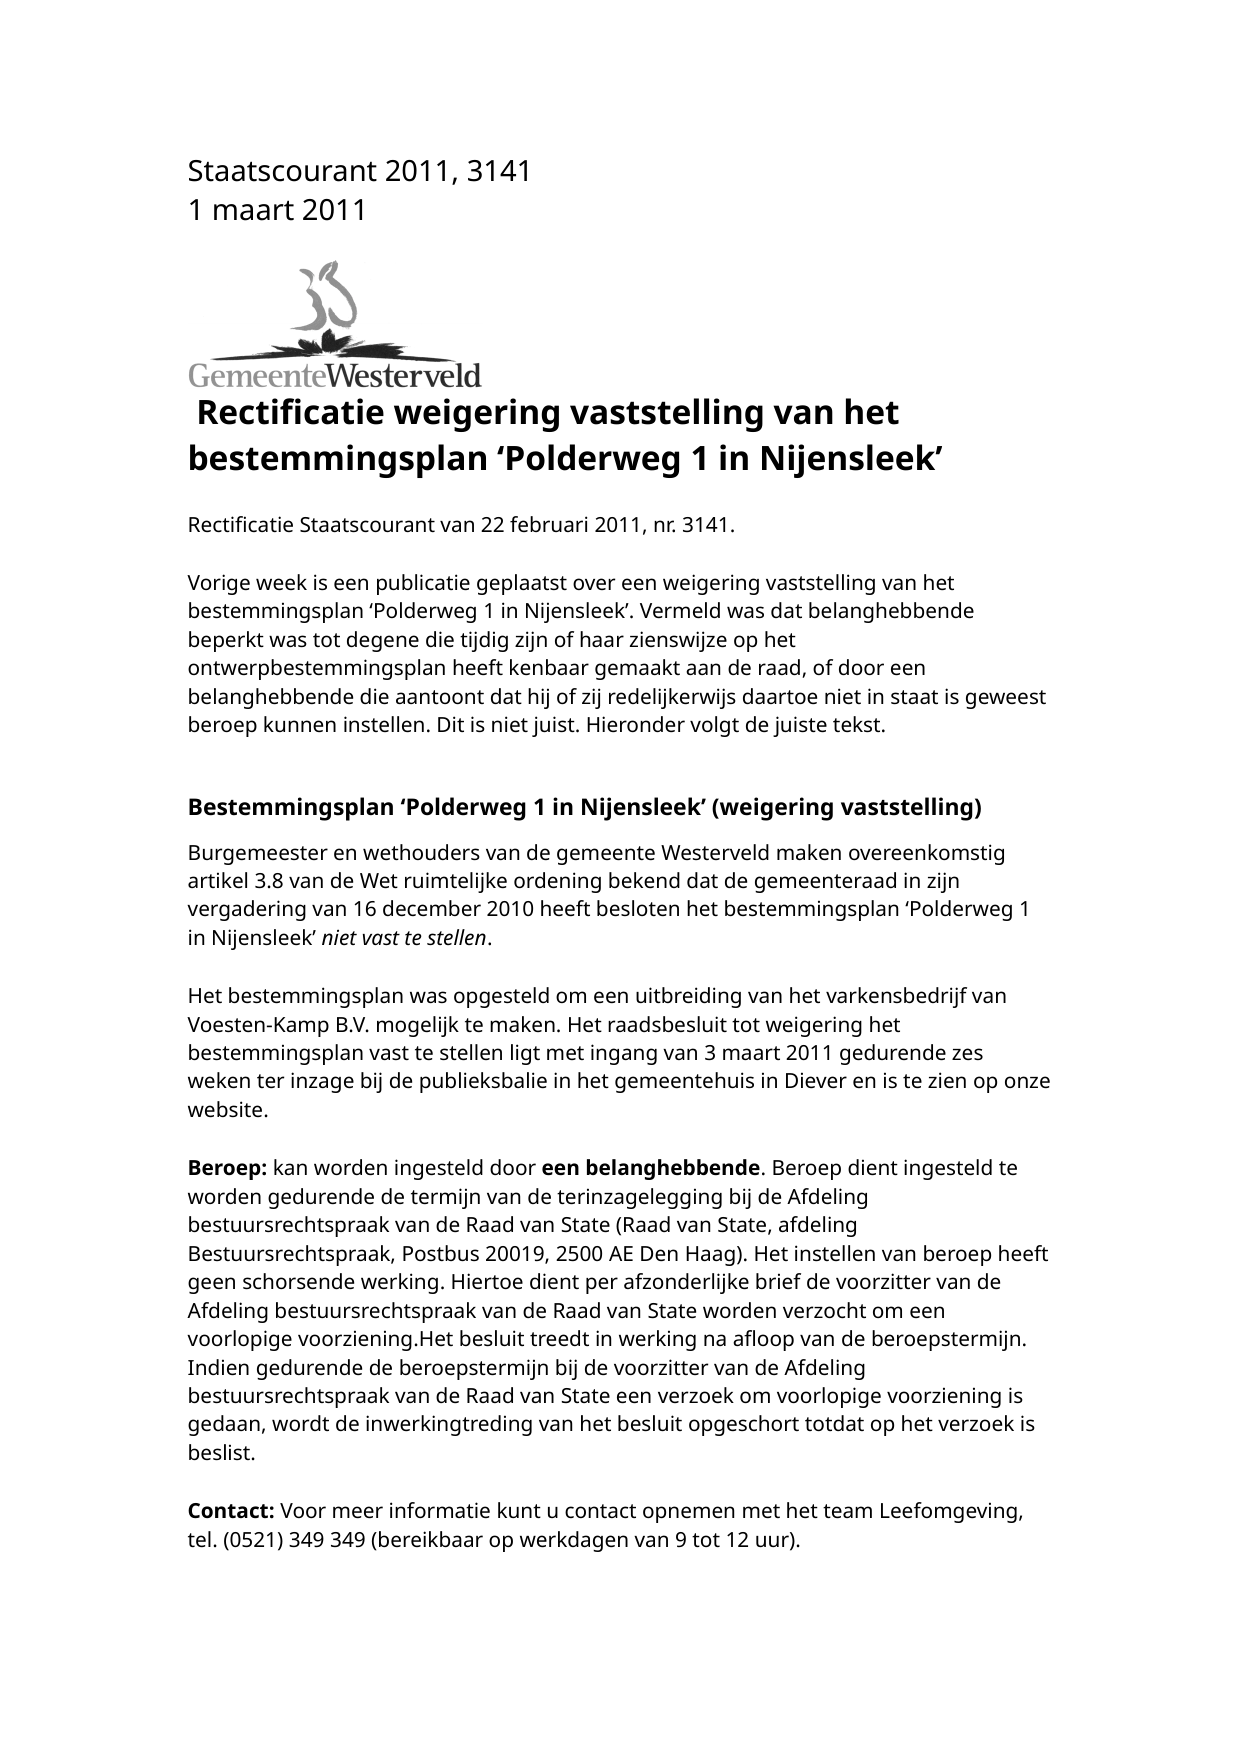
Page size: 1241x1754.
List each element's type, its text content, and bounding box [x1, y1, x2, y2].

subtitle Bestemmingsplan ‘Polderweg 1 in Nijensleek’ (weigering vaststelling) [187, 791, 1053, 823]
text Contact: Voor meer informatie kunt u contact opnemen met het team Leefomgeving, tel. (0521) 349 349 (bereikbaar op werkdagen van 9 tot 12 uur). [187, 1496, 1053, 1553]
text Vorige week is een publicatie geplaatst over een weigering vaststelling van het bestemmingsplan ‘Polderweg 1 in Nijensleek’. Vermeld was dat belanghebbende beperkt was tot degene die tijdig zijn of haar zienswijze op het ontwerpbestemmingsplan heeft kenbaar gemaakt aan de raad, of door een belanghebbende die aantoont dat hij of zij redelijkerwijs daartoe niet in staat is geweest beroep kunnen instellen. Dit is niet juist. Hieronder volgt de juiste tekst. [187, 568, 1053, 739]
text Het bestemmingsplan was opgesteld om een uitbreiding van het varkensbedrijf van Voesten-Kamp B.V. mogelijk te maken. Het raadsbesluit tot weigering het bestemmingsplan vast te stellen ligt met ingang van 3 maart 2011 gedurende zes weken ter inzage bij de publieksbalie in het gemeentehuis in Diever en is te zien op onze website. [187, 981, 1053, 1123]
text Rectificatie Staatscourant van 22 februari 2011, nr. 3141. [187, 510, 1053, 538]
text Staatscourant 2011, 3141 [187, 150, 1053, 190]
picture [187, 258, 484, 389]
text Burgemeester en wethouders van de gemeente Westerveld maken overeenkomstig artikel 3.8 van de Wet ruimtelijke ordening bekend dat de gemeenteraad in zijn vergadering van 16 december 2010 heeft besloten het bestemmingsplan ‘Polderweg 1 in Nijensleek’ niet vast te stellen. [187, 838, 1053, 951]
subtitle Rectificatie weigering vaststelling van het bestemmingsplan ‘Polderweg 1 in Nijensleek’ [187, 271, 1053, 480]
text 1 maart 2011 [187, 190, 1053, 229]
text Beroep: kan worden ingesteld door een belanghebbende. Beroep dient ingesteld te worden gedurende de termijn van de terinzagelegging bij de Afdeling bestuursrechtspraak van de Raad van State (Raad van State, afdeling Bestuursrechtspraak, Postbus 20019, 2500 AE Den Haag). Het instellen van beroep heeft geen schorsende werking. Hiertoe dient per afzonderlijke brief de voorzitter van de Afdeling bestuursrechtspraak van de Raad van State worden verzocht om een voorlopige voorziening.Het besluit treedt in werking na afloop van de beroepstermijn. Indien gedurende de beroepstermijn bij de voorzitter van de Afdeling bestuursrechtspraak van de Raad van State een verzoek om voorlopige voorziening is gedaan, wordt de inwerkingtreding van het besluit opgeschort totdat op het verzoek is beslist. [187, 1153, 1053, 1466]
